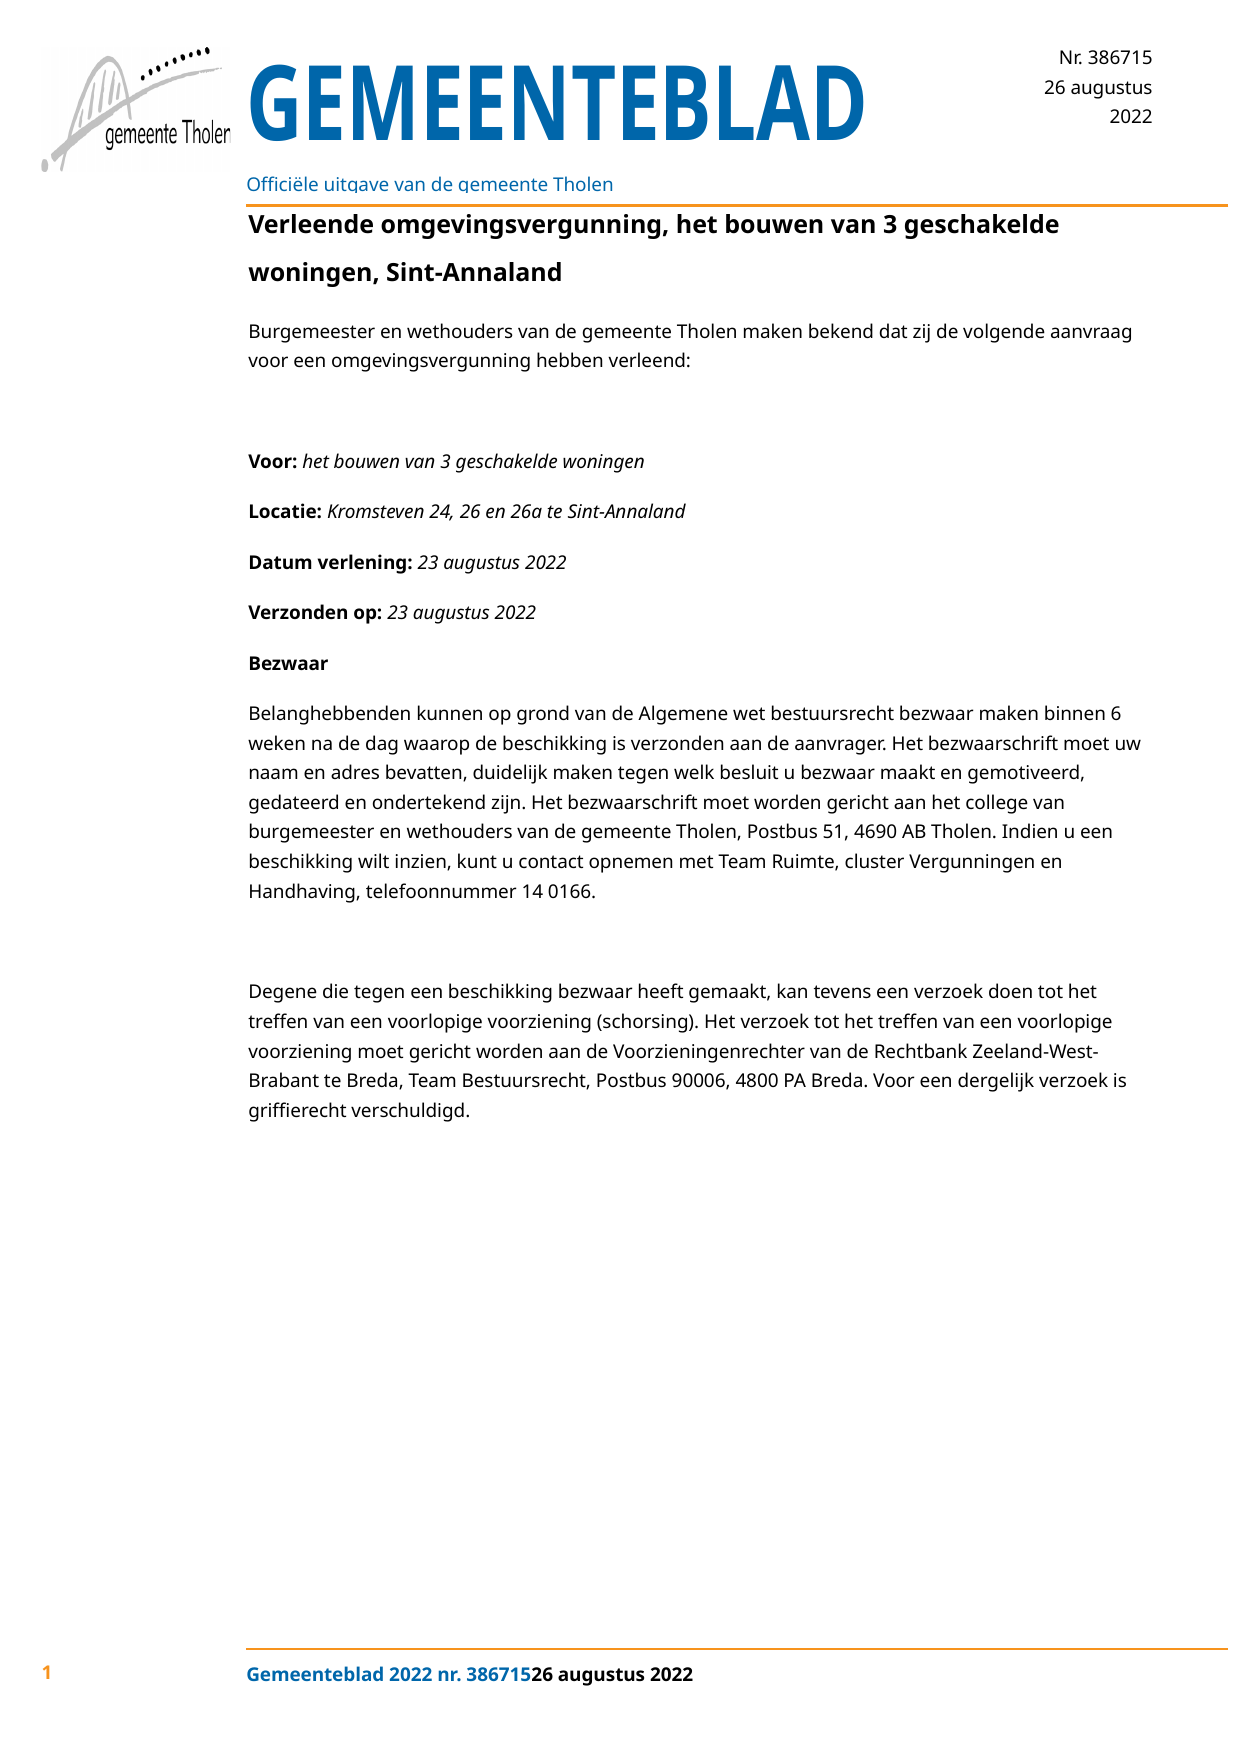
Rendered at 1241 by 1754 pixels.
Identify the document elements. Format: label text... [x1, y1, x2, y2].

text Burgemeester en wethouders van de gemeente Tholen maken bekend dat zij de volgende aanvraag voor een omgevingsvergunning hebben verleend: [248, 318, 1152, 373]
picture [41, 47, 231, 172]
text Locatie: Kromsteven 24, 26 en 26a te Sint-Annaland [248, 499, 1152, 524]
text Degene die tegen een beschikking bezwaar heeft gemaakt, kan tevens een verzoek doen tot het treffen van een voorlopige voorziening (schorsing). Het verzoek tot het treffen van een voorlopige voorziening moet gericht worden aan de Voorzieningenrechter van de Rechtbank Zeeland-West-Brabant te Breda, Team Bestuursrecht, Postbus 90006, 4800 PA Breda. Voor een dergelijk verzoek is griffierecht verschuldigd. [248, 979, 1152, 1123]
text Verleende omgevingsvergunning, het bouwen van 3 geschakelde woningen, Sint-Annaland [248, 207, 1152, 288]
text Belanghebbenden kunnen op grond van de Algemene wet bestuursrecht bezwaar maken binnen 6 weken na de dag waarop de beschikking is verzonden aan de aanvrager. Het bezwaarschrift moet uw naam en adres bevatten, duidelijk maken tegen welk besluit u bezwaar maakt en gemotiveerd, gedateerd en ondertekend zijn. Het bezwaarschrift moet worden gericht aan het college van burgemeester en wethouders van de gemeente Tholen, Postbus 51, 4690 AB Tholen. Indien u een beschikking wilt inzien, kunt u contact opnemen met Team Ruimte, cluster Vergunningen en Handhaving, telefoonnummer 14 0166. [248, 700, 1152, 904]
text Datum verlening: 23 augustus 2022 [248, 549, 1152, 575]
text Voor: het bouwen van 3 geschakelde woningen [248, 448, 1152, 474]
text Bezwaar [248, 650, 1152, 676]
text Verzonden op: 23 augustus 2022 [248, 599, 1152, 625]
